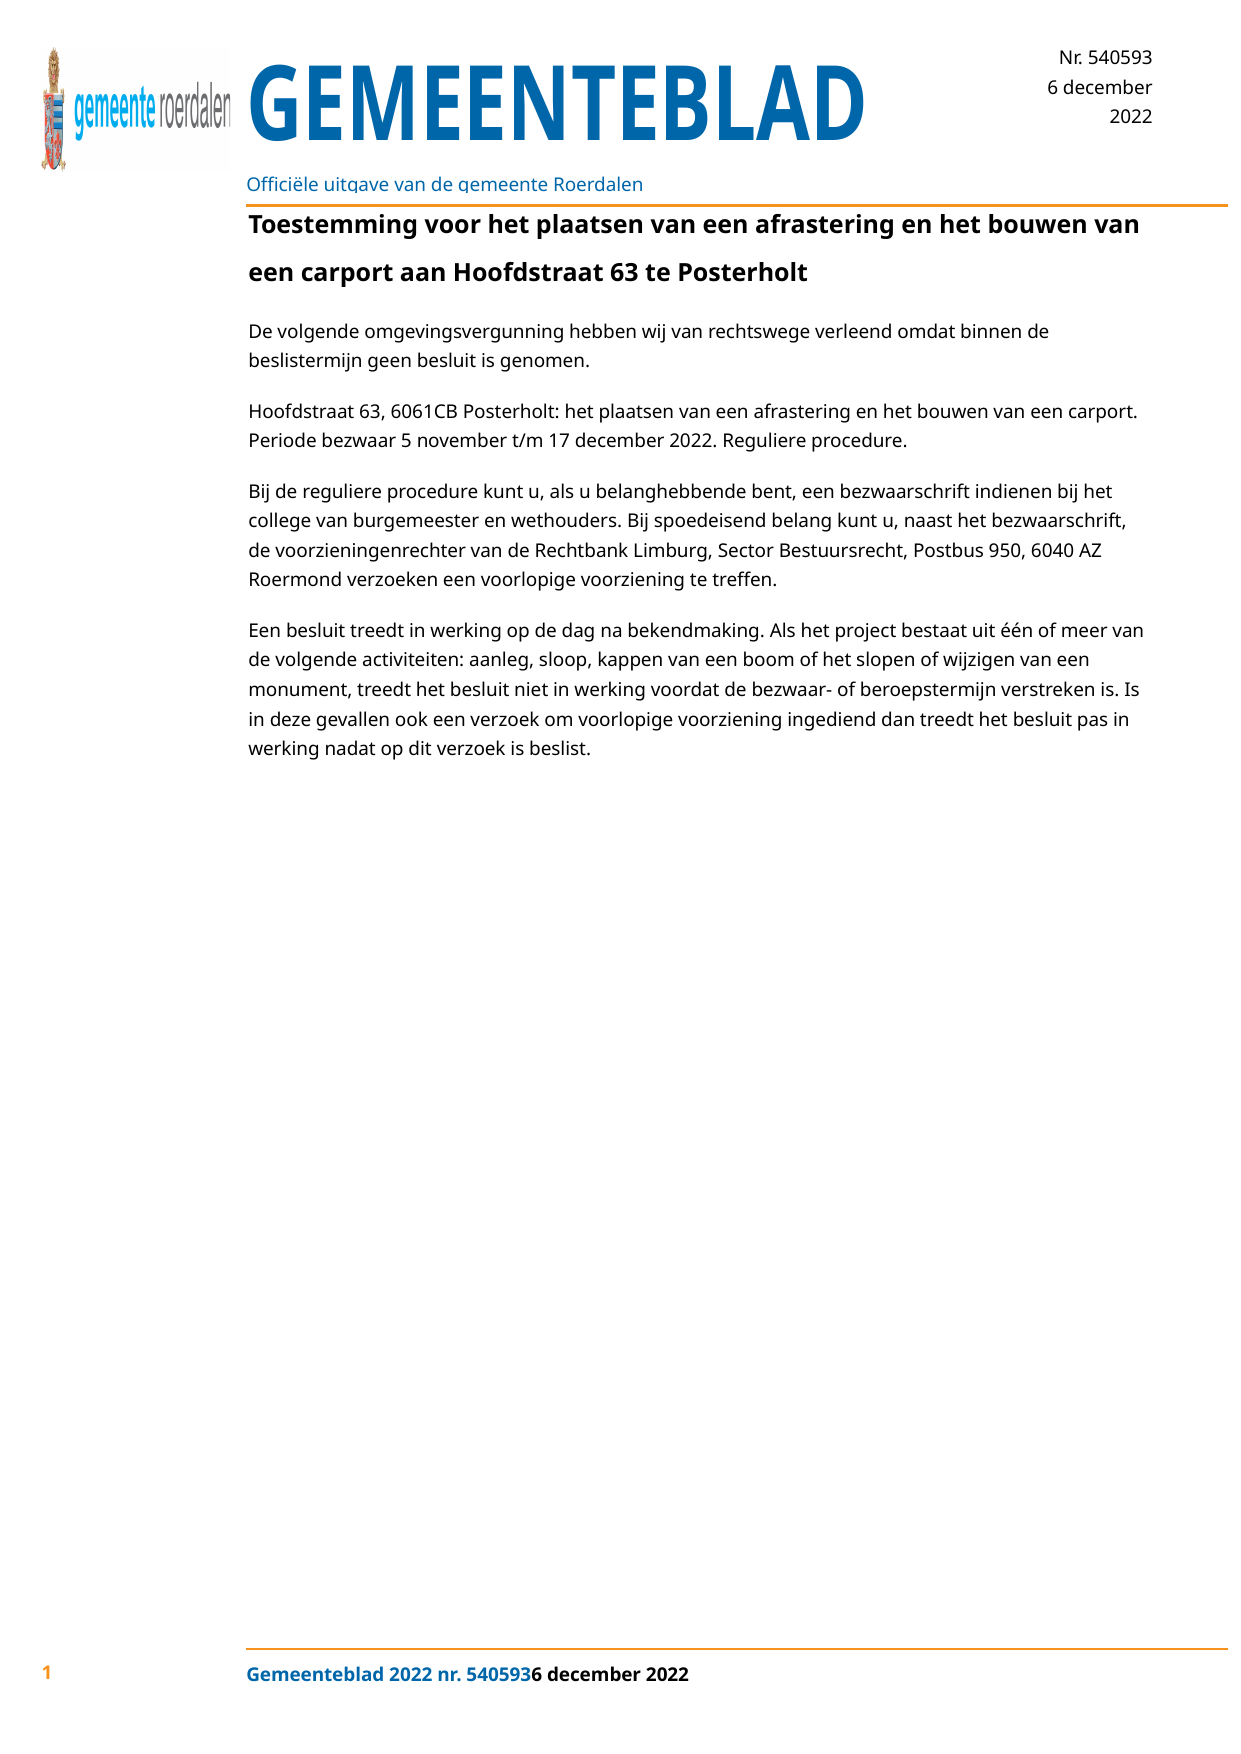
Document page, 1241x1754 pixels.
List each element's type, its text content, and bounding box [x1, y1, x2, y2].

text De volgende omgevingsvergunning hebben wij van rechtswege verleend omdat binnen de beslistermijn geen besluit is genomen. [248, 318, 1152, 373]
picture [41, 47, 231, 172]
text Toestemming voor het plaatsen van een afrastering en het bouwen van een carport aan Hoofdstraat 63 te Posterholt [248, 207, 1152, 288]
text Bij de reguliere procedure kunt u, als u belanghebbende bent, een bezwaarschrift indienen bij het college van burgemeester en wethouders. Bij spoedeisend belang kunt u, naast het bezwaarschrift, de voorzieningenrechter van de Rechtbank Limburg, Sector Bestuursrecht, Postbus 950, 6040 AZ Roermond verzoeken een voorlopige voorziening te treffen. [248, 478, 1152, 592]
text Een besluit treedt in werking op de dag na bekendmaking. Als het project bestaat uit één of meer van de volgende activiteiten: aanleg, sloop, kappen van een boom of het slopen of wijzigen van een monument, treedt het besluit niet in werking voordat de bezwaar- of beroepstermijn verstreken is. Is in deze gevallen ook een verzoek om voorlopige voorziening ingediend dan treedt het besluit pas in werking nadat op dit verzoek is beslist. [248, 617, 1152, 761]
text Hoofdstraat 63, 6061CB Posterholt: het plaatsen van een afrastering en het bouwen van een carport. Periode bezwaar 5 november t/m 17 december 2022. Reguliere procedure. [248, 398, 1152, 453]
